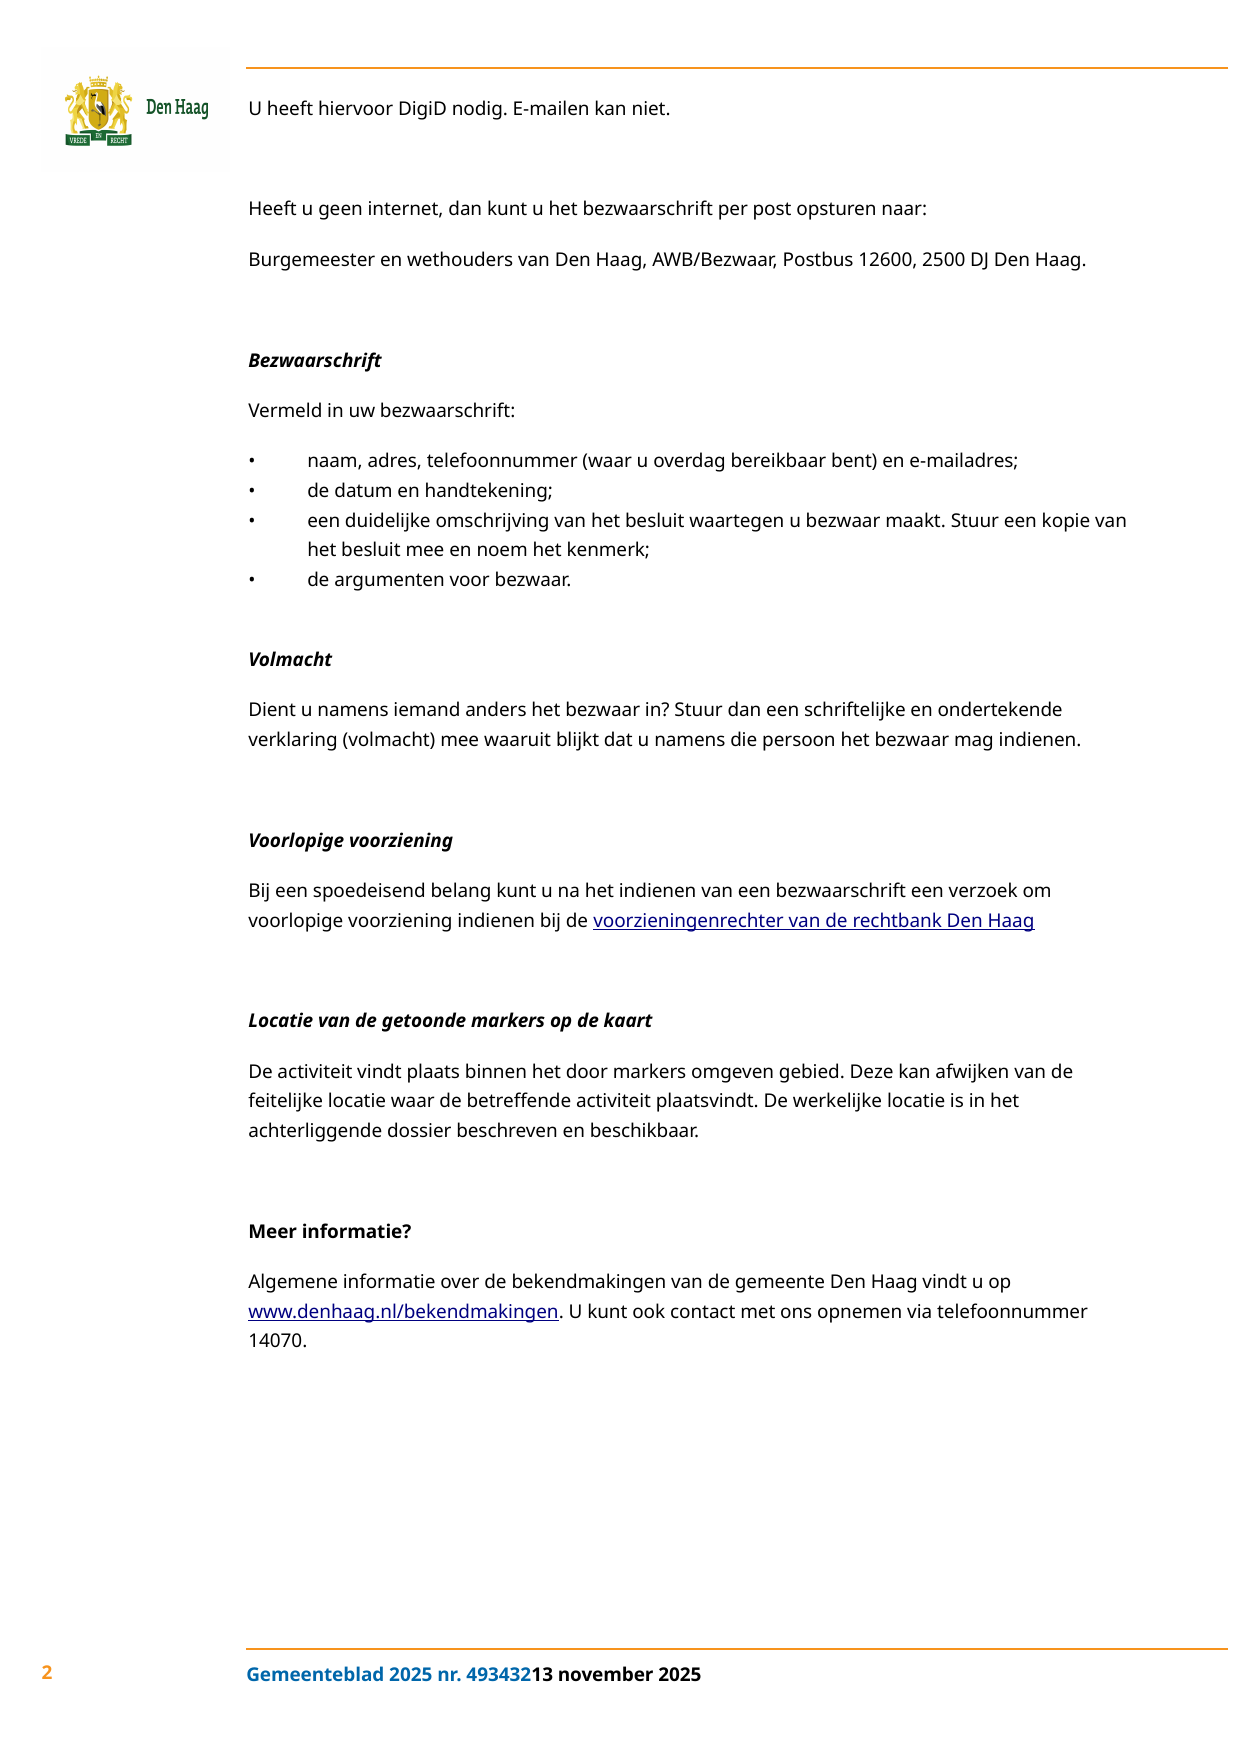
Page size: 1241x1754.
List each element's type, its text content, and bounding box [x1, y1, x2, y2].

text De activiteit vindt plaats binnen het door markers omgeven gebied. Deze kan afwijken van de feitelijke locatie waar de betreffende activiteit plaatsvindt. De werkelijke locatie is in het achterliggende dossier beschreven en beschikbaar. [248, 1058, 1152, 1143]
text Bezwaarschrift [248, 347, 1152, 373]
text Dient u namens iemand anders het bezwaar in? Stuur dan een schriftelijke en ondertekende verklaring (volmacht) mee waaruit blijkt dat u namens die persoon het bezwaar mag indienen. [248, 696, 1152, 752]
text Algemene informatie over de bekendmakingen van de gemeente Den Haag vindt u op www.denhaag.nl/bekendmakingen. U kunt ook contact met ons opnemen via telefoonnummer 14070. [248, 1268, 1152, 1353]
list de argumenten voor bezwaar. [248, 566, 1152, 592]
text Burgemeester en wethouders van Den Haag, AWB/Bezwaar, Postbus 12600, 2500 DJ Den Haag. [248, 246, 1152, 272]
list een duidelijke omschrijving van het besluit waartegen u bezwaar maakt. Stuur een kopie van het besluit mee en noem het kenmerk; [248, 507, 1152, 562]
text U heeft hiervoor DigiD nodig. E-mailen kan niet. [248, 95, 1152, 121]
text Volmacht [248, 646, 1152, 672]
text Locatie van de getoonde markers op de kaart [248, 1008, 1152, 1033]
text Bij een spoedeisend belang kunt u na het indienen van een bezwaarschrift een verzoek om voorlopige voorziening indienen bij de voorzieningenrechter van de rechtbank Den Haag [248, 877, 1152, 933]
text Voorlopige voorziening [248, 827, 1152, 853]
list naam, adres, telefoonnummer (waar u overdag bereikbaar bent) en e-mailadres; [248, 448, 1152, 473]
text Meer informatie? [248, 1218, 1152, 1244]
text Heeft u geen internet, dan kunt u het bezwaarschrift per post opsturen naar: [248, 196, 1152, 221]
picture [41, 47, 231, 172]
list de datum en handtekening; [248, 477, 1152, 503]
text Vermeld in uw bezwaarschrift: [248, 397, 1152, 423]
